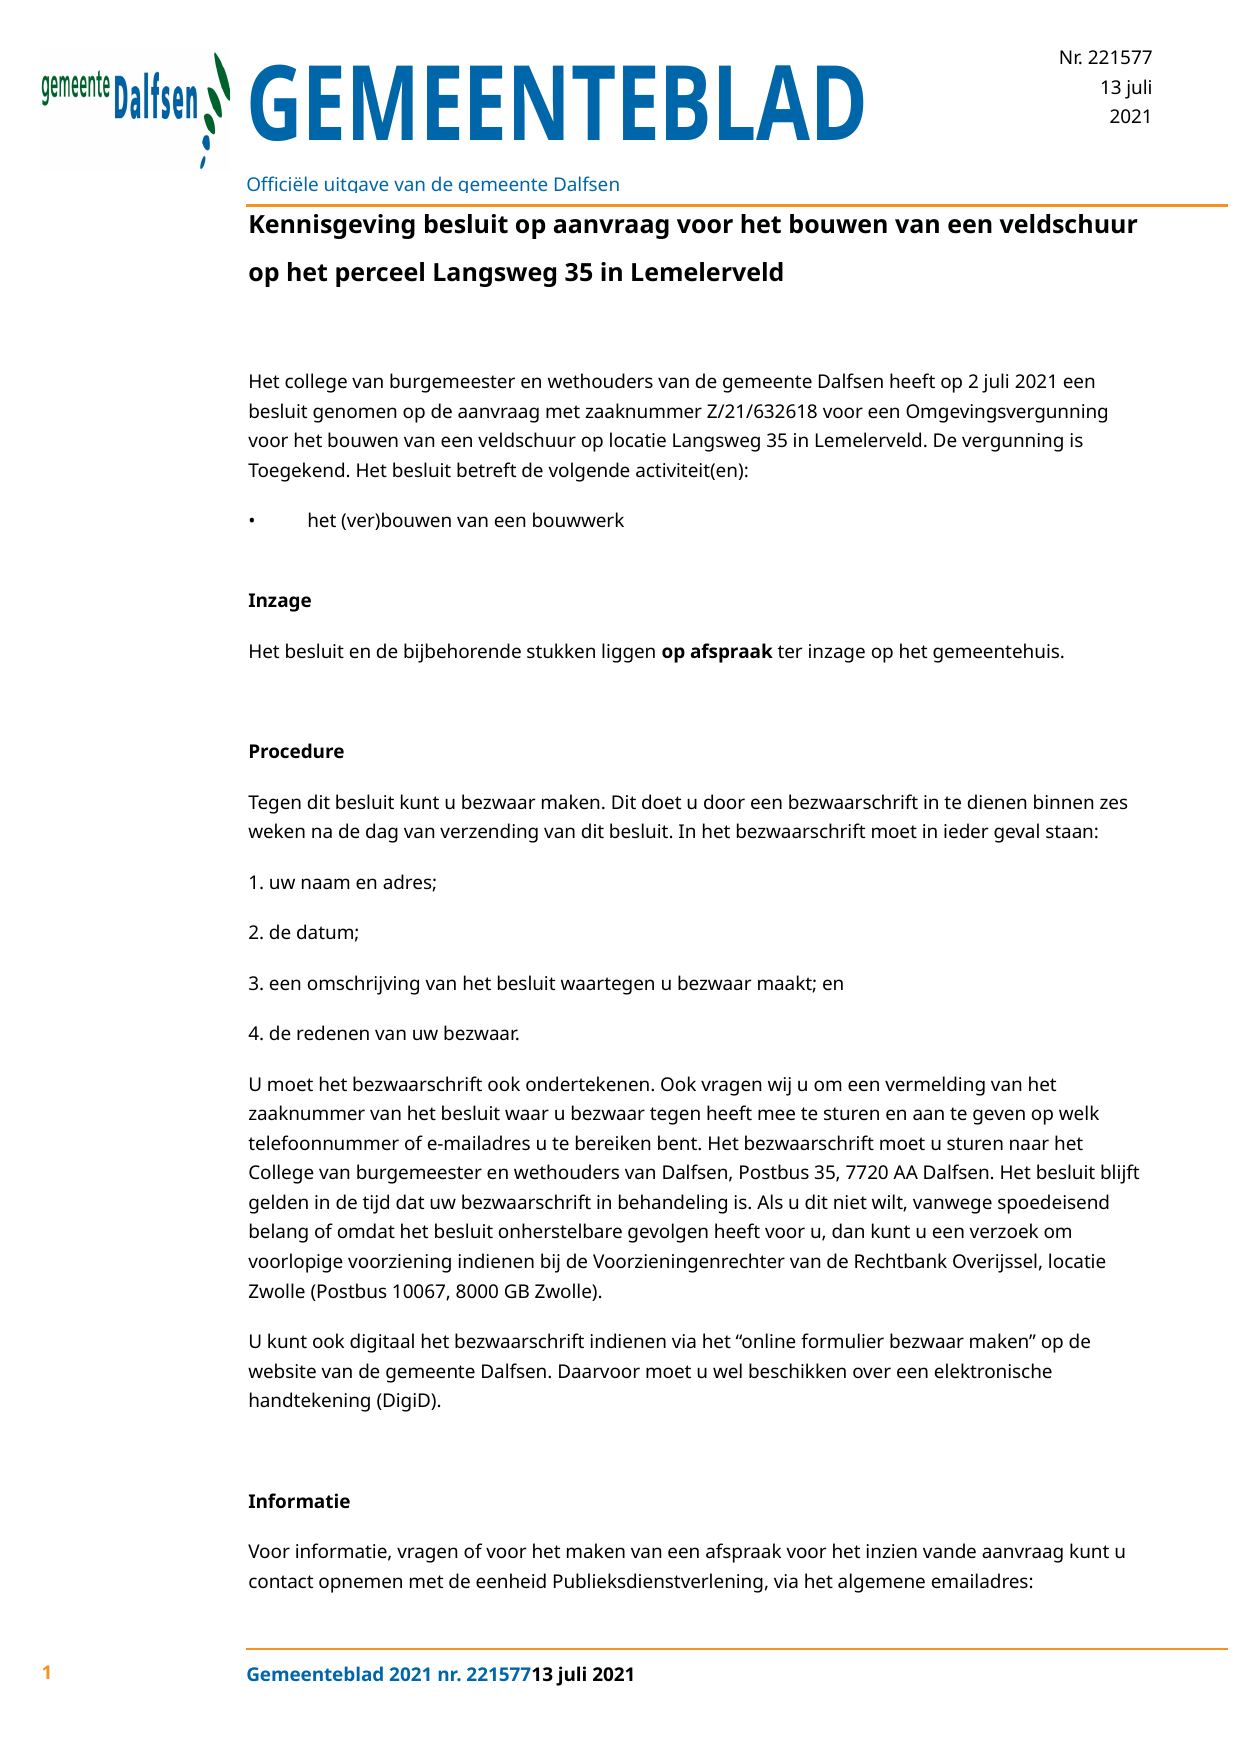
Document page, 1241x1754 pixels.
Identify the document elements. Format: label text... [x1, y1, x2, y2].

text Inzage [248, 587, 1152, 613]
text Tegen dit besluit kunt u bezwaar maken. Dit doet u door een bezwaarschrift in te dienen binnen zes weken na de dag van verzending van dit besluit. In het bezwaarschrift moet in ieder geval staan: [248, 789, 1152, 844]
text 1. uw naam en adres; [248, 869, 1152, 895]
text Kennisgeving besluit op aanvraag voor het bouwen van een veldschuur op het perceel Langsweg 35 in Lemelerveld [248, 207, 1152, 288]
list het (ver)bouwen van een bouwwerk [248, 507, 1152, 533]
text Het college van burgemeester en wethouders van de gemeente Dalfsen heeft op 2 juli 2021 een besluit genomen op de aanvraag met zaaknummer Z/21/632618 voor een Omgevingsvergunning voor het bouwen van een veldschuur op locatie Langsweg 35 in Lemelerveld. De vergunning is Toegekend. Het besluit betreft de volgende activiteit(en): [248, 368, 1152, 483]
text U moet het bezwaarschrift ook ondertekenen. Ook vragen wij u om een vermelding van het zaaknummer van het besluit waar u bezwaar tegen heeft mee te sturen en aan te geven op welk telefoonnummer of e-mailadres u te bereiken bent. Het bezwaarschrift moet u sturen naar het College van burgemeester en wethouders van Dalfsen, Postbus 35, 7720 AA Dalfsen. Het besluit blijft gelden in de tijd dat uw bezwaarschrift in behandeling is. Als u dit niet wilt, vanwege spoedeisend belang of omdat het besluit onherstelbare gevolgen heeft voor u, dan kunt u een verzoek om voorlopige voorziening indienen bij de Voorzieningenrechter van de Rechtbank Overijssel, locatie Zwolle (Postbus 10067, 8000 GB Zwolle). [248, 1071, 1152, 1304]
text Voor informatie, vragen of voor het maken van een afspraak voor het inzien vande aanvraag kunt u contact opnemen met de eenheid Publieksdienstverlening, via het algemene emailadres: [248, 1539, 1152, 1594]
text U kunt ook digitaal het bezwaarschrift indienen via het “online formulier bezwaar maken” op de website van de gemeente Dalfsen. Daarvoor moet u wel beschikken over een elektronische handtekening (DigiD). [248, 1328, 1152, 1413]
picture [41, 47, 231, 172]
text 2. de datum; [248, 919, 1152, 945]
text Informatie [248, 1488, 1152, 1514]
text Het besluit en de bijbehorende stukken liggen op afspraak ter inzage op het gemeentehuis. [248, 638, 1152, 664]
text 3. een omschrijving van het besluit waartegen u bezwaar maakt; en [248, 970, 1152, 996]
text 4. de redenen van uw bezwaar. [248, 1020, 1152, 1046]
text Procedure [248, 739, 1152, 764]
